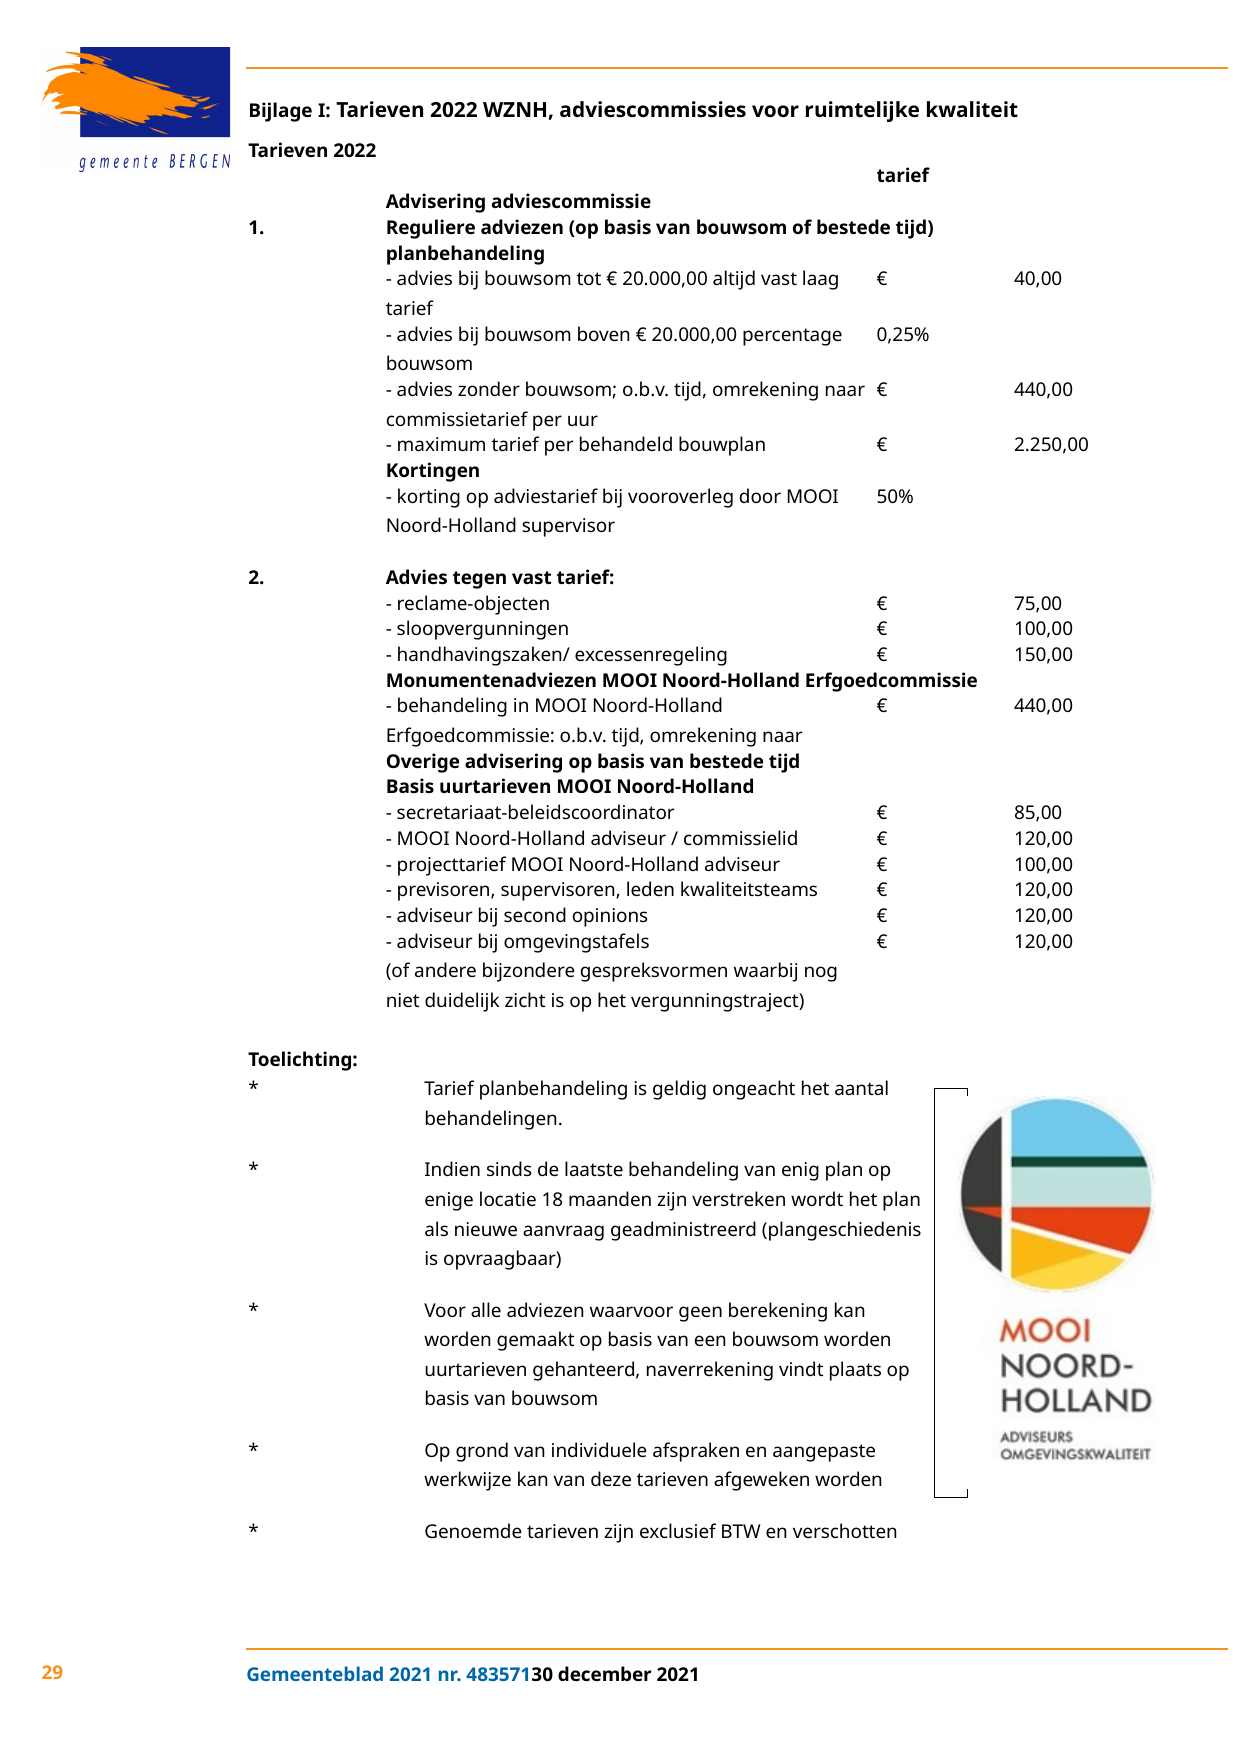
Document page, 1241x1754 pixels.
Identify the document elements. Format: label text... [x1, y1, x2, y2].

table_cell € [876, 266, 1014, 321]
table_cell - adviseur bij omgevingstafels (of andere bijzondere gespreksvormen waarbij nog niet duidelijk zicht is op het vergunningstraject) [386, 928, 876, 1013]
table_cell € [876, 616, 1014, 641]
table_cell Kortingen [386, 457, 1152, 483]
table_cell 440,00 [1014, 376, 1152, 432]
table_cell [248, 1492, 424, 1518]
table_cell [248, 774, 386, 799]
table_cell € [876, 928, 1014, 1013]
table_cell € [876, 376, 1014, 432]
table_cell [424, 1492, 922, 1518]
table_cell - advies bij bouwsom boven € 20.000,00 percentage bouwsom [386, 321, 876, 376]
table_cell - secretariaat-beleidscoordinator [386, 800, 876, 825]
table_header [935, 1089, 967, 1488]
table_cell 0,25% [876, 321, 1152, 376]
table_cell - korting op adviestarief bij vooroverleg door MOOI Noord-Holland supervisor [386, 483, 876, 538]
picture [942, 1096, 1209, 1489]
table_cell Basis uurtarieven MOOI Noord-Holland [386, 774, 1152, 799]
table_header [386, 163, 876, 188]
table_header * [248, 1076, 424, 1131]
text Tarieven 2022 [248, 137, 1152, 163]
table_cell 100,00 [1014, 851, 1152, 877]
table_cell [248, 1411, 424, 1437]
table_cell 120,00 [1014, 825, 1152, 851]
table_cell 120,00 [1014, 903, 1152, 928]
table_cell € [876, 590, 1014, 616]
table_cell - handhavingszaken/ excessenregeling [386, 641, 876, 667]
text Bijlage I: Tarieven 2022 WZNH, adviescommissies voor ruimtelijke kwaliteit [248, 95, 1152, 123]
table_cell Advisering adviescommissie [386, 189, 1152, 214]
table_cell € [876, 641, 1014, 667]
table_cell [248, 1131, 424, 1157]
table_cell € [876, 693, 1014, 748]
table_cell * [248, 1297, 424, 1411]
table_cell [248, 376, 386, 432]
table_cell [248, 240, 386, 266]
table_cell € [876, 800, 1014, 825]
table_cell 150,00 [1014, 641, 1152, 667]
table_cell - advies zonder bouwsom; o.b.v. tijd, omrekening naar commissietarief per uur [386, 376, 876, 432]
text Toelichting: [248, 1046, 1152, 1072]
table_header [935, 1489, 967, 1497]
table_cell [424, 1271, 922, 1297]
table_cell 50% [876, 483, 1152, 538]
table_cell * [248, 1518, 424, 1544]
table_cell € [876, 825, 1014, 851]
table_cell 75,00 [1014, 590, 1152, 616]
table_cell Voor alle adviezen waarvoor geen berekening kan worden gemaakt op basis van een bouwsom worden uurtarieven gehanteerd, naverrekening vindt plaats op basis van bouwsom [424, 1297, 922, 1411]
table_cell [248, 616, 386, 641]
table_cell Advies tegen vast tarief: [386, 564, 1152, 590]
table_cell [248, 1271, 424, 1297]
table_cell Monumentenadviezen MOOI Noord-Holland Erfgoedcommissie [386, 667, 1152, 693]
table_cell [248, 321, 386, 376]
table_cell € [876, 903, 1014, 928]
table_cell [248, 667, 386, 693]
table_cell Genoemde tarieven zijn exclusief BTW en verschotten [424, 1518, 922, 1544]
table_cell [424, 1411, 922, 1437]
table_cell 85,00 [1014, 800, 1152, 825]
table_cell 100,00 [1014, 616, 1152, 641]
table_cell - advies bij bouwsom tot € 20.000,00 altijd vast laag tarief [386, 266, 876, 321]
table_cell 2.250,00 [1014, 432, 1152, 457]
table_header [922, 1489, 1152, 1544]
table_cell 40,00 [1014, 266, 1152, 321]
picture [41, 47, 231, 172]
table_cell * [248, 1157, 424, 1271]
table_cell Reguliere adviezen (op basis van bouwsom of bestede tijd) [386, 214, 1152, 240]
table_cell - projecttarief MOOI Noord-Holland adviseur [386, 851, 876, 877]
table_cell [248, 457, 386, 483]
table_cell [248, 641, 386, 667]
table_cell [248, 590, 386, 616]
table_cell [248, 928, 386, 1013]
table_cell - adviseur bij second opinions [386, 903, 876, 928]
table_cell [248, 483, 386, 538]
table_cell 440,00 [1014, 693, 1152, 748]
table_cell 2. [248, 564, 386, 590]
table_cell * [248, 1437, 424, 1492]
table_header tarief [876, 163, 1152, 188]
table_cell planbehandeling [386, 240, 1152, 266]
table_cell - maximum tarief per behandeld bouwplan [386, 432, 876, 457]
table_cell - reclame-objecten [386, 590, 876, 616]
table_header [248, 163, 386, 188]
table_cell - sloopvergunningen [386, 616, 876, 641]
table_cell Indien sinds de laatste behandeling van enig plan op enige locatie 18 maanden zijn verstreken wordt het plan als nieuwe aanvraag geadministreerd (plangeschiedenis is opvraagbaar) [424, 1157, 922, 1271]
table_cell - previsoren, supervisoren, leden kwaliteitsteams [386, 877, 876, 902]
table_cell [248, 851, 386, 877]
table_header Tarief planbehandeling is geldig ongeacht het aantal behandelingen. [424, 1076, 922, 1131]
table_cell [248, 903, 386, 928]
table_cell 1. [248, 214, 386, 240]
table_cell Overige advisering op basis van bestede tijd [386, 748, 1152, 774]
table_cell [248, 800, 386, 825]
table_cell [248, 432, 386, 457]
table_cell [248, 748, 386, 774]
table_cell € [876, 877, 1014, 902]
table_cell 120,00 [1014, 877, 1152, 902]
table_cell [424, 1131, 922, 1157]
table_cell - behandeling in MOOI Noord-Holland Erfgoedcommissie: o.b.v. tijd, omrekening naar [386, 693, 876, 748]
table_cell Op grond van individuele afspraken en aangepaste werkwijze kan van deze tarieven afgeweken worden [424, 1437, 922, 1492]
table_cell [248, 538, 1152, 564]
table_cell - MOOI Noord-Holland adviseur / commissielid [386, 825, 876, 851]
table_cell [248, 825, 386, 851]
table_cell [248, 189, 386, 214]
table_cell € [876, 432, 1014, 457]
table_cell [248, 266, 386, 321]
table_header [922, 1076, 1152, 1488]
table_cell [248, 877, 386, 902]
table_cell 120,00 [1014, 928, 1152, 1013]
table_cell [248, 693, 386, 748]
table_cell € [876, 851, 1014, 877]
